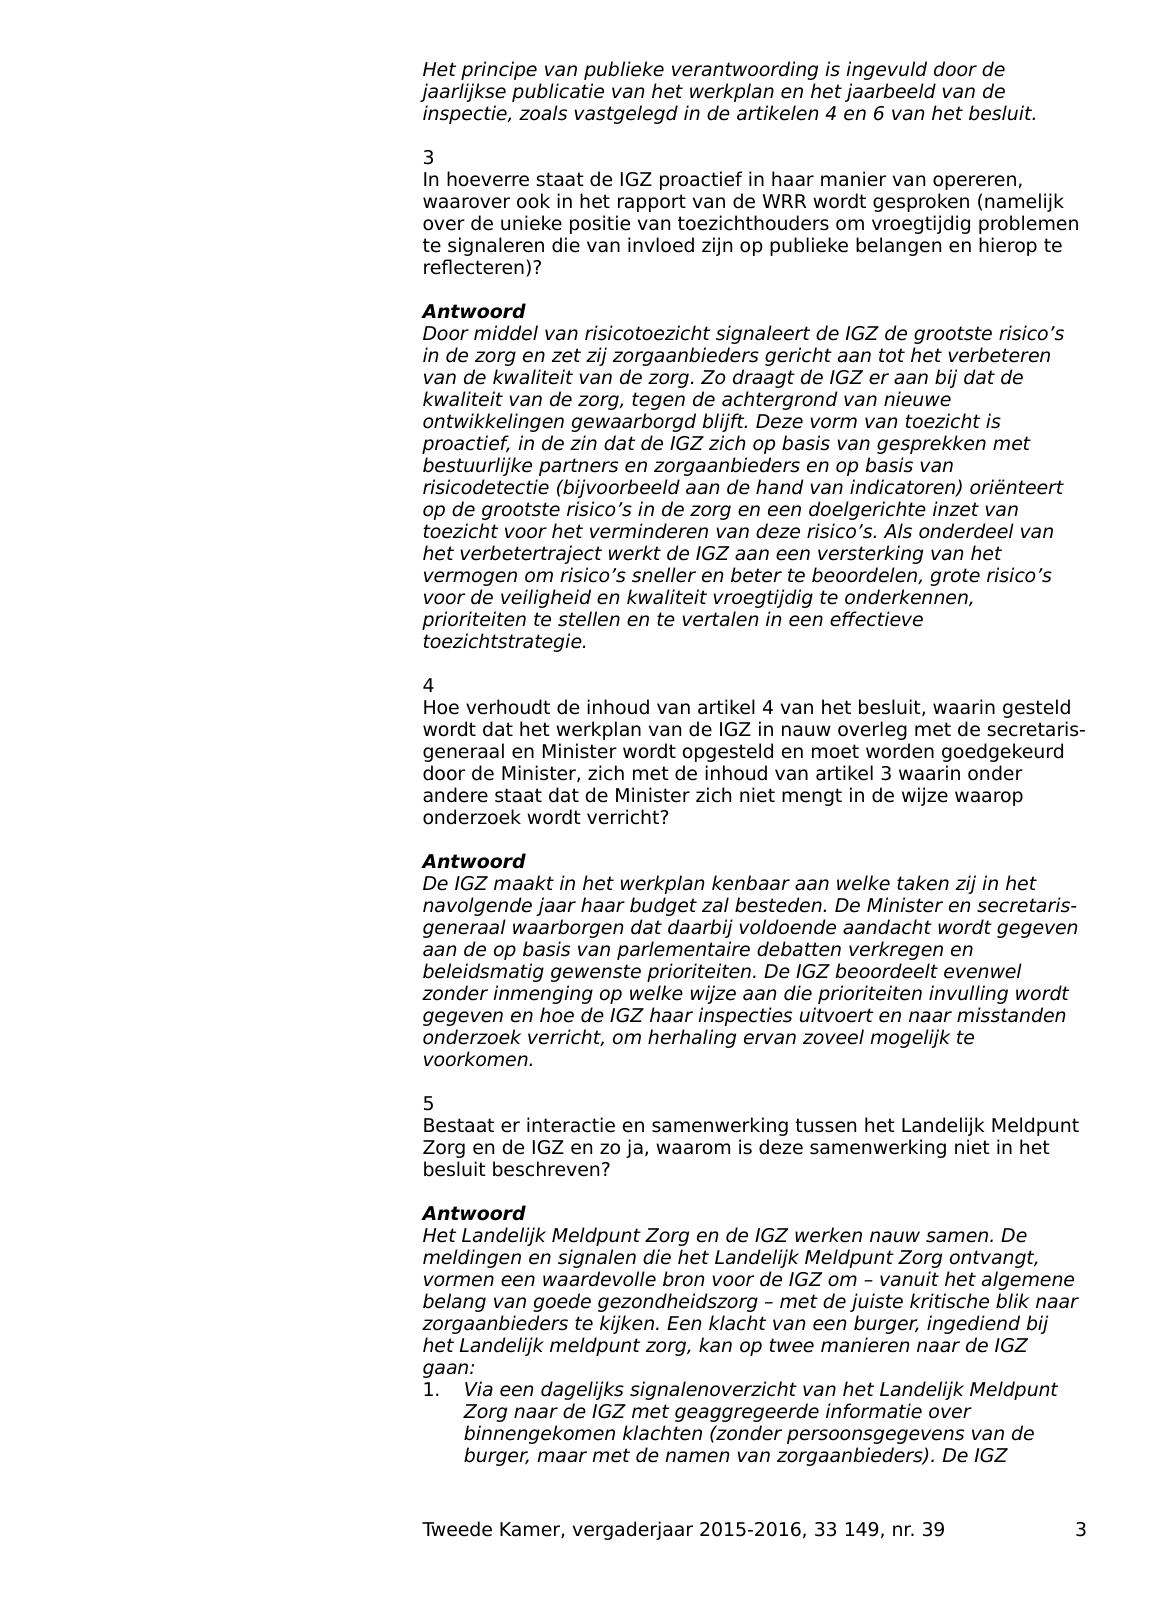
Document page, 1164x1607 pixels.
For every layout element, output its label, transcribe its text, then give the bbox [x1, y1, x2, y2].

text Hoe verhoudt de inhoud van artikel 4 van het besluit, waarin gesteld wordt dat het werkplan van de IGZ in nauw overleg met de secretaris-generaal en Minister wordt opgesteld en moet worden goedgekeurd door de Minister, zich met de inhoud van artikel 3 waarin onder andere staat dat de Minister zich niet mengt in de wijze waarop onderzoek wordt verricht? [422, 697, 1087, 829]
text Het principe van publieke verantwoording is ingevuld door de jaarlijkse publicatie van het werkplan en het jaarbeeld van de inspectie, zoals vastgelegd in de artikelen 4 en 6 van het besluit. [422, 59, 1087, 125]
text De IGZ maakt in het werkplan kenbaar aan welke taken zij in het navolgende jaar haar budget zal besteden. De Minister en secretaris-generaal waarborgen dat daarbij voldoende aandacht wordt gegeven aan de op basis van parlementaire debatten verkregen en beleidsmatig gewenste prioriteiten. De IGZ beoordeelt evenwel zonder inmenging op welke wijze aan die prioriteiten invulling wordt gegeven en hoe de IGZ haar inspecties uitvoert en naar misstanden onderzoek verricht, om herhaling ervan zoveel mogelijk te voorkomen. [422, 873, 1087, 1071]
text Bestaat er interactie en samenwerking tussen het Landelijk Meldpunt Zorg en de IGZ en zo ja, waarom is deze samenwerking niet in het besluit beschreven? [422, 1115, 1087, 1181]
text In hoeverre staat de IGZ proactief in haar manier van opereren, waarover ook in het rapport van de WRR wordt gesproken (namelijk over de unieke positie van toezichthouders om vroegtijdig problemen te signaleren die van invloed zijn op publieke belangen en hierop te reflecteren)? [422, 169, 1087, 279]
text Antwoord [422, 1203, 1087, 1225]
text 3 [422, 147, 1087, 169]
text Antwoord [422, 301, 1087, 323]
text Het Landelijk Meldpunt Zorg en de IGZ werken nauw samen. De meldingen en signalen die het Landelijk Meldpunt Zorg ontvangt, vormen een waardevolle bron voor de IGZ om – vanuit het algemene belang van goede gezondheidszorg – met de juiste kritische blik naar zorgaanbieders te kijken. Een klacht van een burger, ingediend bij het Landelijk meldpunt zorg, kan op twee manieren naar de IGZ gaan: [422, 1225, 1087, 1379]
text Door middel van risicotoezicht signaleert de IGZ de grootste risico’s in de zorg en zet zij zorgaanbieders gericht aan tot het verbeteren van de kwaliteit van de zorg. Zo draagt de IGZ er aan bij dat de kwaliteit van de zorg, tegen de achtergrond van nieuwe ontwikkelingen gewaarborgd blijft. Deze vorm van toezicht is proactief, in de zin dat de IGZ zich op basis van gesprekken met bestuurlijke partners en zorgaanbieders en op basis van risicodetectie (bijvoorbeeld aan de hand van indicatoren) oriënteert op de grootste risico’s in de zorg en een doelgerichte inzet van toezicht voor het verminderen van deze risico’s. Als onderdeel van het verbetertraject werkt de IGZ aan een versterking van het vermogen om risico’s sneller en beter te beoordelen, grote risico’s voor de veiligheid en kwaliteit vroegtijdig te onderkennen, prioriteiten te stellen en te vertalen in een effectieve toezichtstrategie. [422, 323, 1087, 653]
text 5 [422, 1093, 1087, 1115]
text 1. Via een dagelijks signalenoverzicht van het Landelijk Meldpunt Zorg naar de IGZ met geaggregeerde informatie over binnengekomen klachten (zonder persoonsgegevens van de burger, maar met de namen van zorgaanbieders). De IGZ [422, 1379, 1087, 1467]
text 4 [422, 675, 1087, 697]
text Antwoord [422, 851, 1087, 873]
